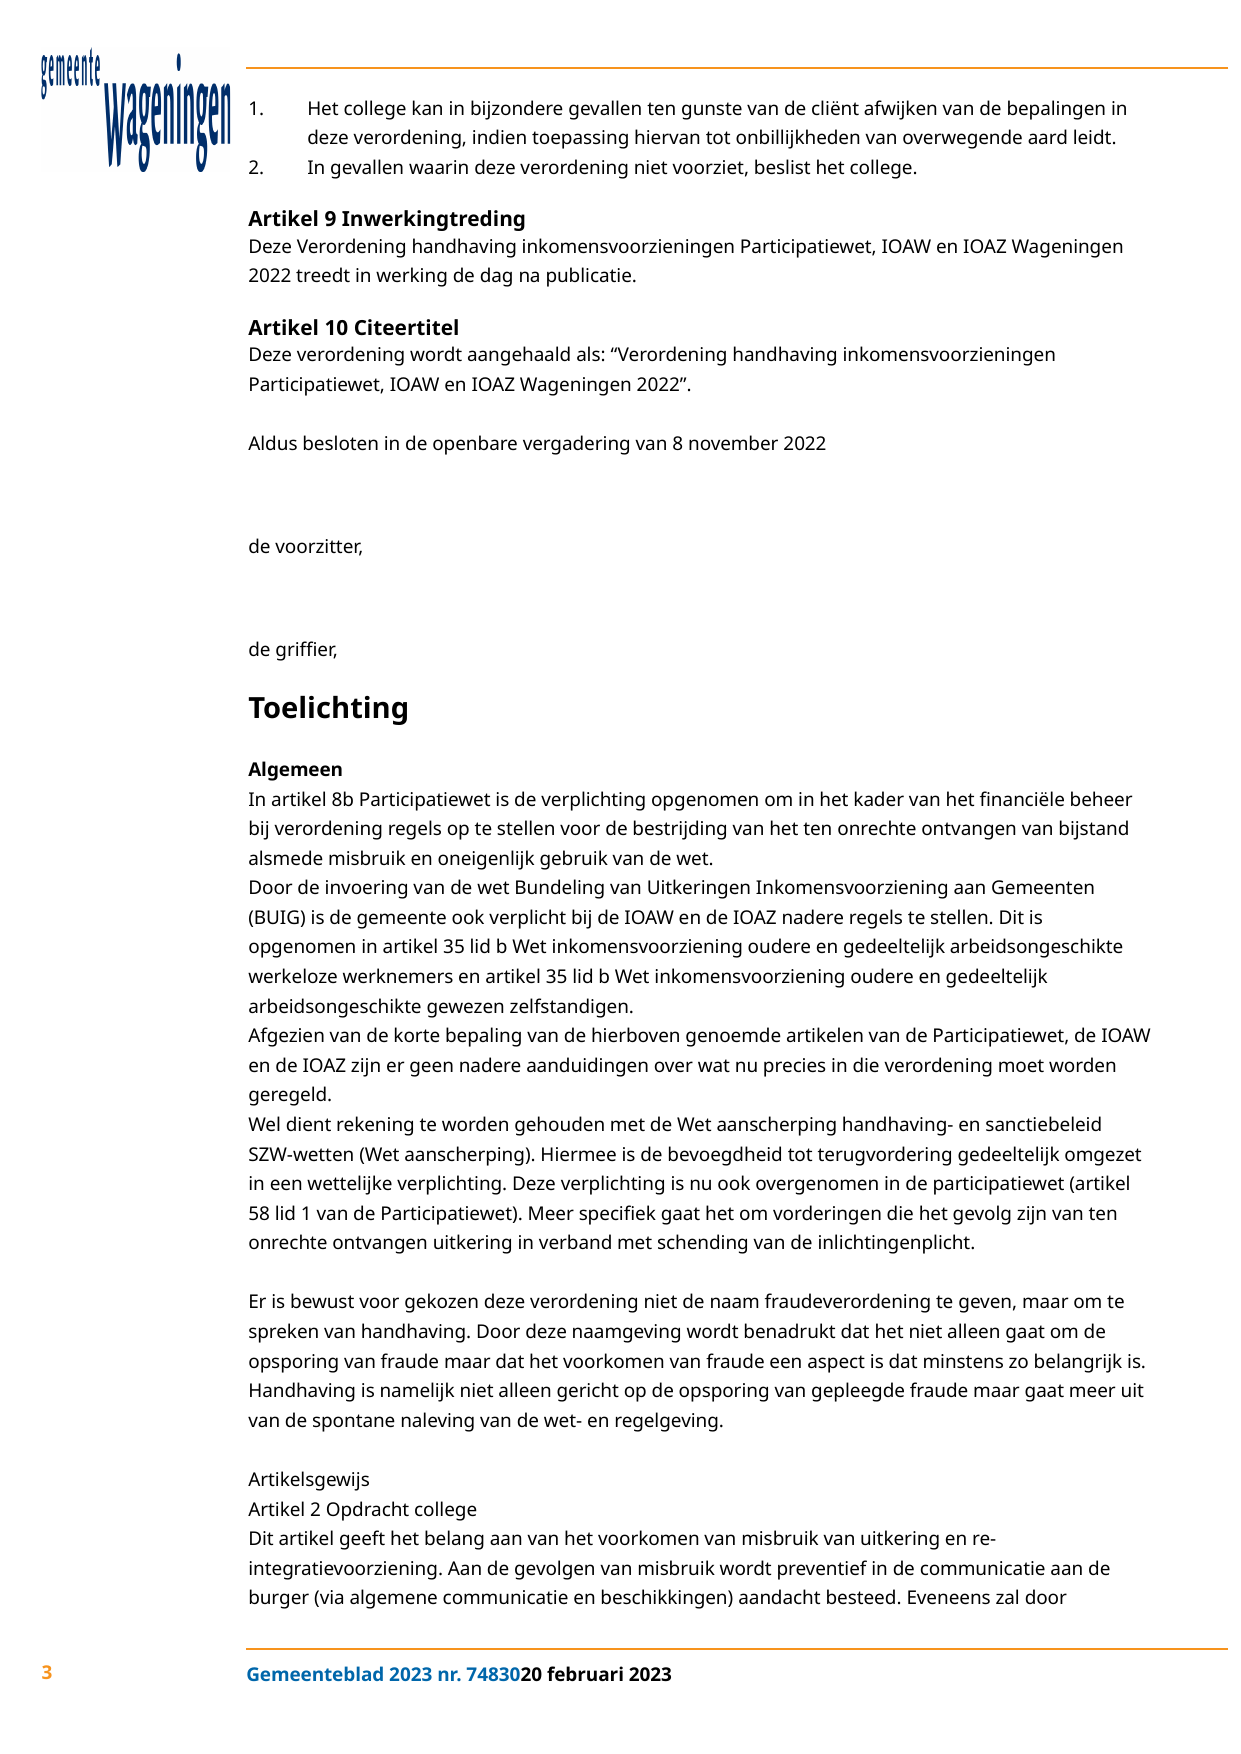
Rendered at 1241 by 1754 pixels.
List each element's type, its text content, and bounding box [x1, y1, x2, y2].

text Deze Verordening handhaving inkomensvoorzieningen Participatiewet, IOAW en IOAZ Wageningen 2022 treedt in werking de dag na publicatie. [248, 233, 1152, 288]
list In gevallen waarin deze verordening niet voorziet, beslist het college. [248, 154, 1152, 180]
text Algemeen [248, 756, 1152, 782]
list Het college kan in bijzondere gevallen ten gunste van de cliënt afwijken van de bepalingen in deze verordening, indien toepassing hiervan tot onbillijkheden van overwegende aard leidt. [248, 95, 1152, 150]
text Afgezien van de korte bepaling van de hierboven genoemde artikelen van de Participatiewet, de IOAW en de IOAZ zijn er geen nadere aanduidingen over wat nu precies in die verordening moet worden geregeld. [248, 1022, 1152, 1107]
text Artikel 10 Citeertitel [248, 313, 1152, 341]
text Artikel 9 Inwerkingtreding [248, 204, 1152, 233]
text de voorzitter, [248, 533, 1152, 559]
text Dit artikel geeft het belang aan van het voorkomen van misbruik van uitkering en re-integratievoorziening. Aan de gevolgen van misbruik wordt preventief in de communicatie aan de burger (via algemene communicatie en beschikkingen) aandacht besteed. Eveneens zal door [248, 1525, 1152, 1610]
text Wel dient rekening te worden gehouden met de Wet aanscherping handhaving- en sanctiebeleid SZW-wetten (Wet aanscherping). Hiermee is de bevoegdheid tot terugvordering gedeeltelijk omgezet in een wettelijke verplichting. Deze verplichting is nu ook overgenomen in de participatiewet (artikel 58 lid 1 van de Participatiewet). Meer specifiek gaat het om vorderingen die het gevolg zijn van ten onrechte ontvangen uitkering in verband met schending van de inlichtingenplicht. [248, 1111, 1152, 1255]
text Artikel 2 Opdracht college [248, 1496, 1152, 1521]
picture [41, 47, 231, 172]
text Aldus besloten in de openbare vergadering van 8 november 2022 [248, 430, 1152, 456]
text In artikel 8b Participatiewet is de verplichting opgenomen om in het kader van het financiële beheer bij verordening regels op te stellen voor de bestrijding van het ten onrechte ontvangen van bijstand alsmede misbruik en oneigenlijk gebruik van de wet. [248, 786, 1152, 871]
text Artikelsgewijs [248, 1466, 1152, 1492]
text Door de invoering van de wet Bundeling van Uitkeringen Inkomensvoorziening aan Gemeenten (BUIG) is de gemeente ook verplicht bij de IOAW en de IOAZ nadere regels te stellen. Dit is opgenomen in artikel 35 lid b Wet inkomensvoorziening oudere en gedeeltelijk arbeidsongeschikte werkeloze werknemers en artikel 35 lid b Wet inkomensvoorziening oudere en gedeeltelijk arbeidsongeschikte gewezen zelfstandigen. [248, 874, 1152, 1018]
text Deze verordening wordt aangehaald als: “Verordening handhaving inkomensvoorzieningen Participatiewet, IOAW en IOAZ Wageningen 2022”. [248, 341, 1152, 397]
text Er is bewust voor gekozen deze verordening niet de naam fraudeverordening te geven, maar om te spreken van handhaving. Door deze naamgeving wordt benadrukt dat het niet alleen gaat om de opsporing van fraude maar dat het voorkomen van fraude een aspect is dat minstens zo belangrijk is. Handhaving is namelijk niet alleen gericht op de opsporing van gepleegde fraude maar gaat meer uit van de spontane naleving van de wet- en regelgeving. [248, 1289, 1152, 1433]
text de griffier, [248, 636, 1152, 662]
text Toelichting [248, 687, 1152, 727]
